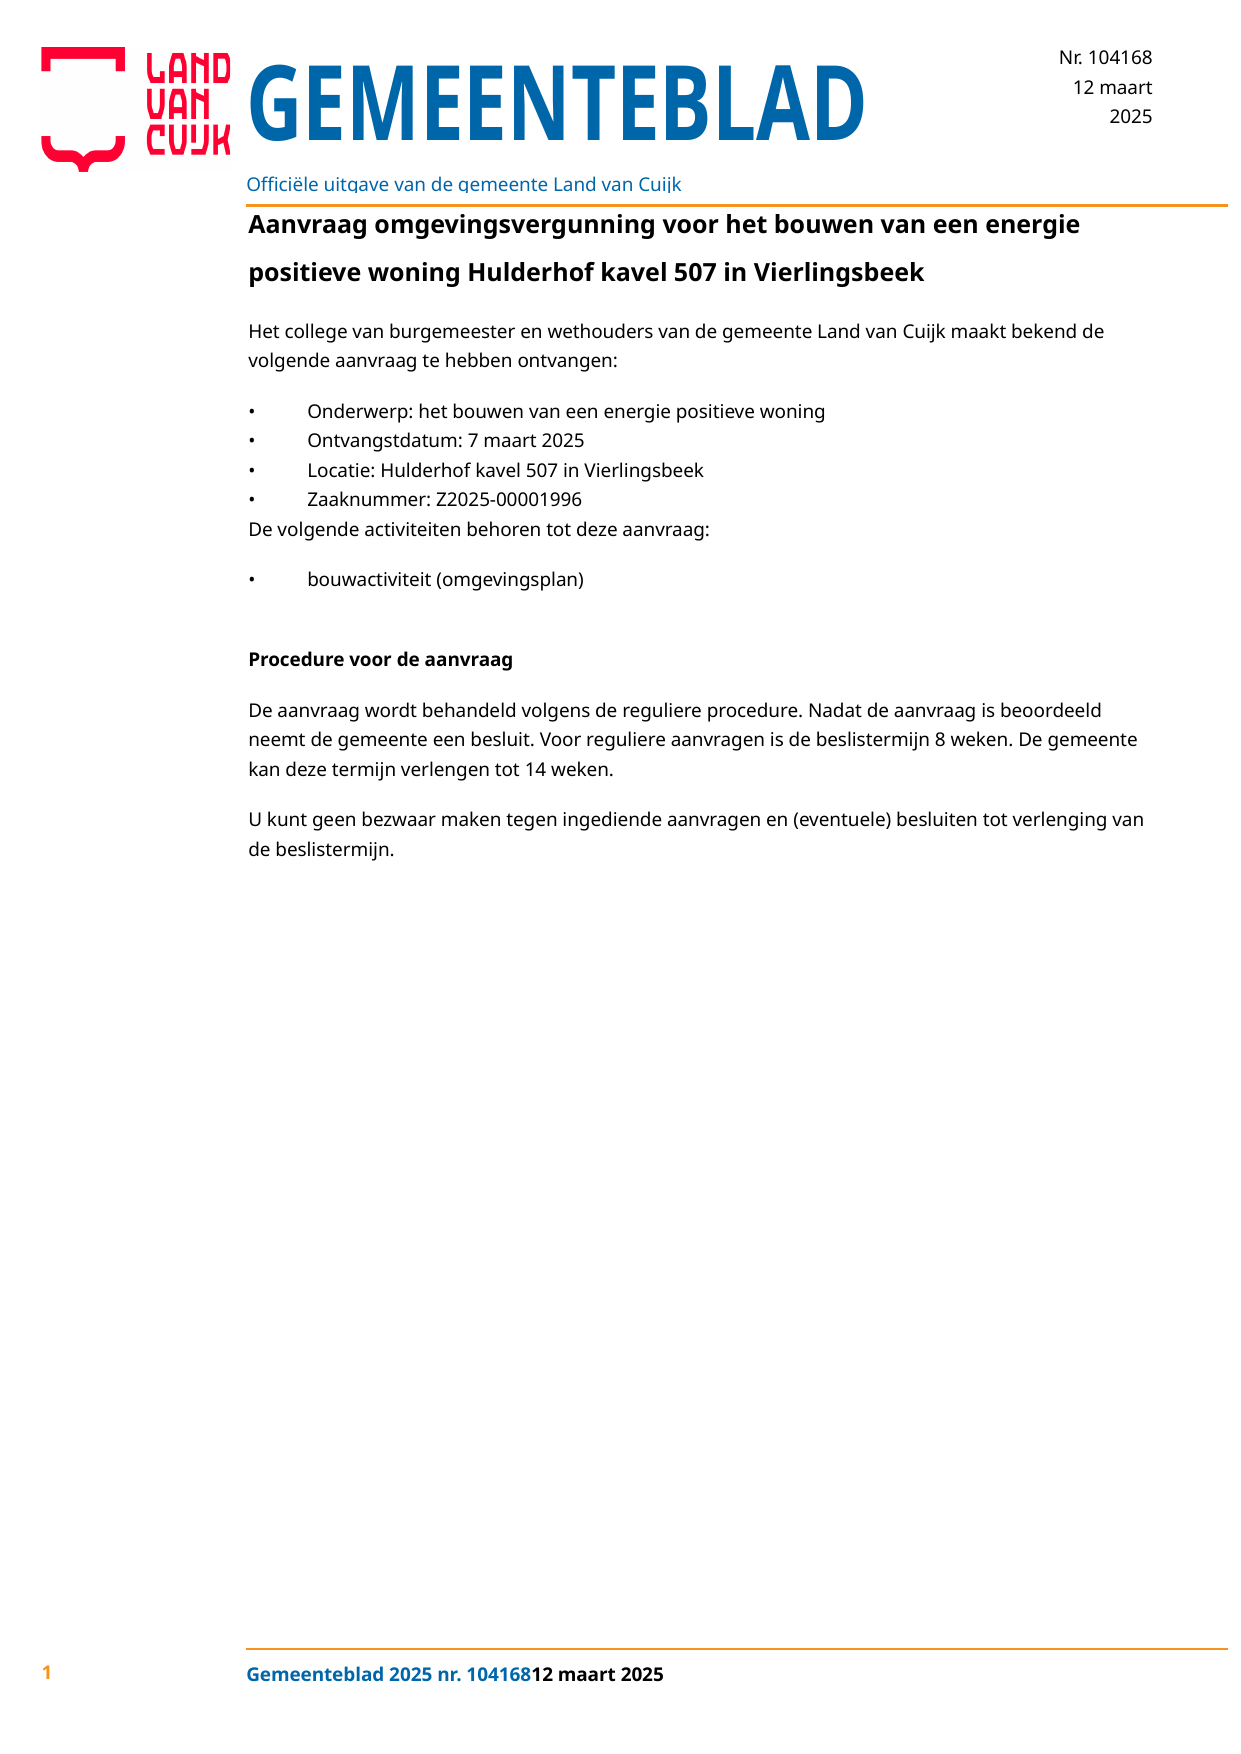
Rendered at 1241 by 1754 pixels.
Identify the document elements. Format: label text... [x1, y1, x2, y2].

picture [41, 47, 231, 172]
list Locatie: Hulderhof kavel 507 in Vierlingsbeek [248, 457, 1152, 483]
list bouwactiviteit (omgevingsplan) [248, 567, 1152, 592]
list Onderwerp: het bouwen van een energie positieve woning [248, 398, 1152, 424]
text U kunt geen bezwaar maken tegen ingediende aanvragen en (eventuele) besluiten tot verlenging van de beslistermijn. [248, 807, 1152, 862]
text Het college van burgemeester en wethouders van de gemeente Land van Cuijk maakt bekend de volgende aanvraag te hebben ontvangen: [248, 318, 1152, 373]
text De volgende activiteiten behoren tot deze aanvraag: [248, 516, 1152, 542]
list Ontvangstdatum: 7 maart 2025 [248, 427, 1152, 453]
text Procedure voor de aanvraag [248, 647, 1152, 672]
text De aanvraag wordt behandeld volgens de reguliere procedure. Nadat de aanvraag is beoordeeld neemt de gemeente een besluit. Voor reguliere aanvragen is de beslistermijn 8 weken. De gemeente kan deze termijn verlengen tot 14 weken. [248, 697, 1152, 782]
list Zaaknummer: Z2025-00001996 [248, 487, 1152, 512]
text Aanvraag omgevingsvergunning voor het bouwen van een energie positieve woning Hulderhof kavel 507 in Vierlingsbeek [248, 207, 1152, 288]
